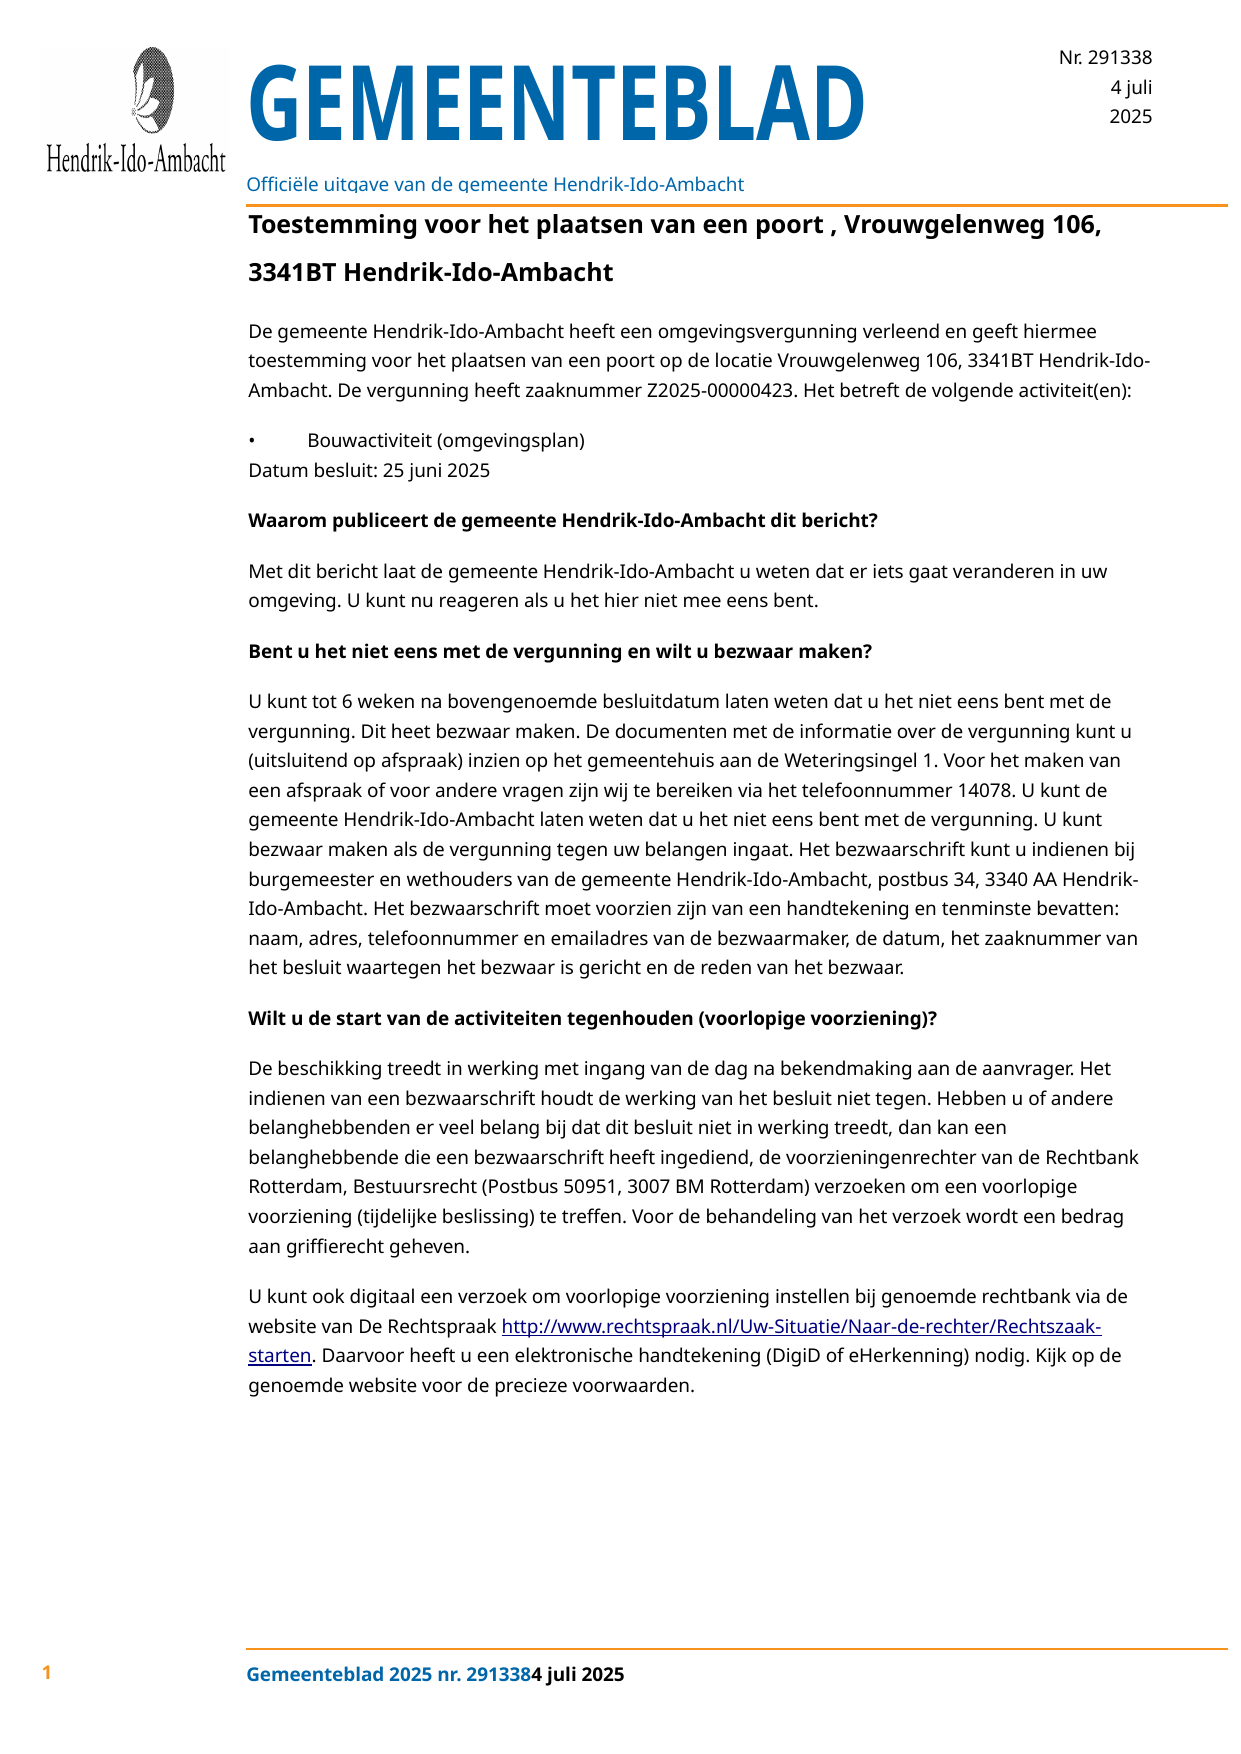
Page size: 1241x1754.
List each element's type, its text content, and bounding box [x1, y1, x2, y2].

text De beschikking treedt in werking met ingang van de dag na bekendmaking aan de aanvrager. Het indienen van een bezwaarschrift houdt de werking van het besluit niet tegen. Hebben u of andere belanghebbenden er veel belang bij dat dit besluit niet in werking treedt, dan kan een belanghebbende die een bezwaarschrift heeft ingediend, de voorzieningenrechter van de Rechtbank Rotterdam, Bestuursrecht (Postbus 50951, 3007 BM Rotterdam) verzoeken om een voorlopige voorziening (tijdelijke beslissing) te treffen. Voor de behandeling van het verzoek wordt een bedrag aan griffierecht geheven. [248, 1055, 1152, 1259]
text Wilt u de start van de activiteiten tegenhouden (voorlopige voorziening)? [248, 1005, 1152, 1031]
text Met dit bericht laat de gemeente Hendrik-Ido-Ambacht u weten dat er iets gaat veranderen in uw omgeving. U kunt nu reageren als u het hier niet mee eens bent. [248, 558, 1152, 613]
picture [41, 47, 231, 172]
text Datum besluit: 25 juni 2025 [248, 457, 1152, 483]
text Waarom publiceert de gemeente Hendrik-Ido-Ambacht dit bericht? [248, 507, 1152, 533]
list Bouwactiviteit (omgevingsplan) [248, 427, 1152, 453]
text U kunt ook digitaal een verzoek om voorlopige voorziening instellen bij genoemde rechtbank via de website van De Rechtspraak http://www.rechtspraak.nl/Uw-Situatie/Naar-de-rechter/Rechtszaak-starten. Daarvoor heeft u een elektronische handtekening (DigiD of eHerkenning) nodig. Kijk op de genoemde website voor de precieze voorwaarden. [248, 1283, 1152, 1398]
text U kunt tot 6 weken na bovengenoemde besluitdatum laten weten dat u het niet eens bent met de vergunning. Dit heet bezwaar maken. De documenten met de informatie over de vergunning kunt u (uitsluitend op afspraak) inzien op het gemeentehuis aan de Weteringsingel 1. Voor het maken van een afspraak of voor andere vragen zijn wij te bereiken via het telefoonnummer 14078. U kunt de gemeente Hendrik-Ido-Ambacht laten weten dat u het niet eens bent met de vergunning. U kunt bezwaar maken als de vergunning tegen uw belangen ingaat. Het bezwaarschrift kunt u indienen bij burgemeester en wethouders van de gemeente Hendrik-Ido-Ambacht, postbus 34, 3340 AA Hendrik-Ido-Ambacht. Het bezwaarschrift moet voorzien zijn van een handtekening en tenminste bevatten: naam, adres, telefoonnummer en emailadres van de bezwaarmaker, de datum, het zaaknummer van het besluit waartegen het bezwaar is gericht en de reden van het bezwaar. [248, 688, 1152, 980]
text Bent u het niet eens met de vergunning en wilt u bezwaar maken? [248, 638, 1152, 664]
text De gemeente Hendrik-Ido-Ambacht heeft een omgevingsvergunning verleend en geeft hiermee toestemming voor het plaatsen van een poort op de locatie Vrouwgelenweg 106, 3341BT Hendrik-Ido-Ambacht. De vergunning heeft zaaknummer Z2025-00000423. Het betreft de volgende activiteit(en): [248, 318, 1152, 403]
text Toestemming voor het plaatsen van een poort , Vrouwgelenweg 106, 3341BT Hendrik-Ido-Ambacht [248, 207, 1152, 288]
